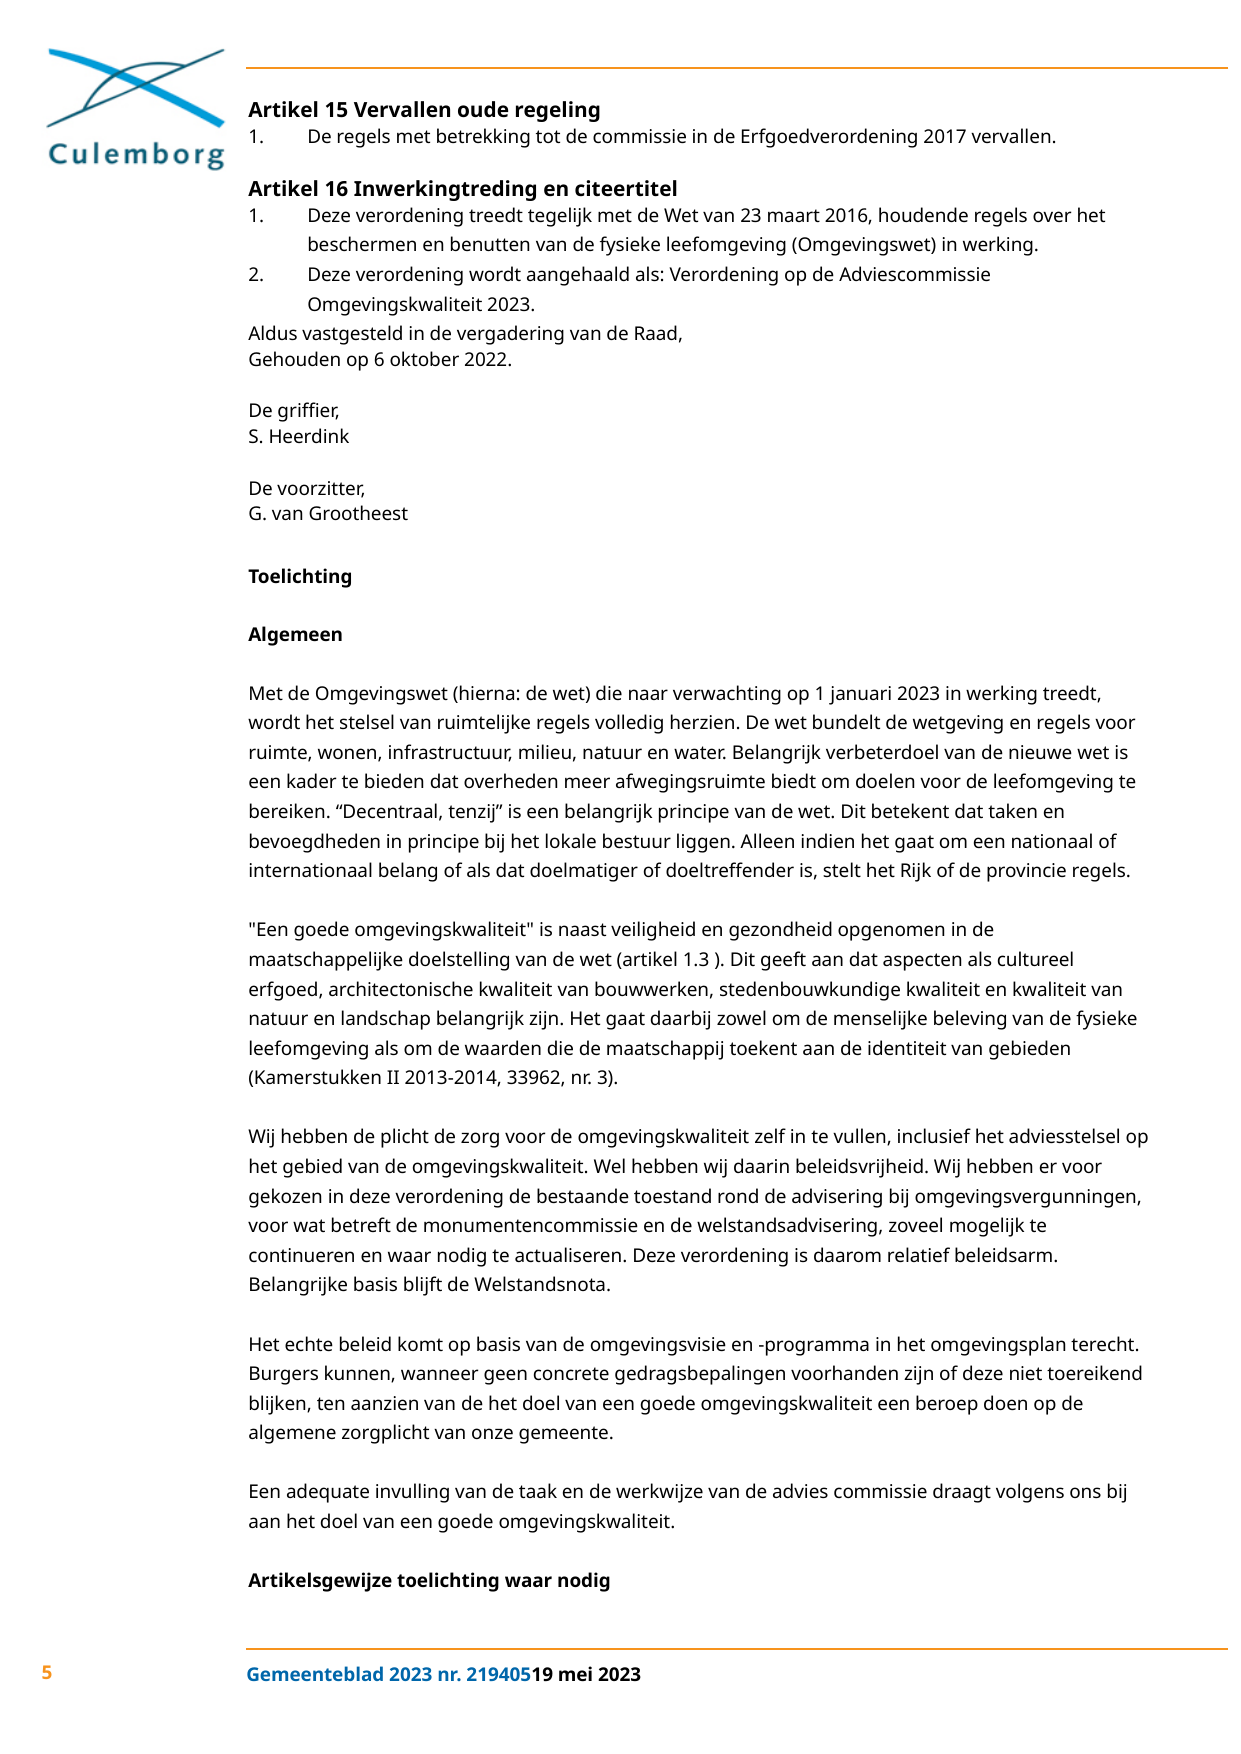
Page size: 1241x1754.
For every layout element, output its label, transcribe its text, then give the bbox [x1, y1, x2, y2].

text Algemeen [248, 621, 1152, 647]
text Toelichting [248, 552, 1152, 592]
text Het echte beleid komt op basis van de omgevingsvisie en -programma in het omgevingsplan terecht. Burgers kunnen, wanneer geen concrete gedragsbepalingen voorhanden zijn of deze niet toereikend blijken, ten aanzien van de het doel van een goede omgevingskwaliteit een beroep doen op de algemene zorgplicht van onze gemeente. [248, 1331, 1152, 1445]
list Deze verordening treedt tegelijk met de Wet van 23 maart 2016, houdende regels over het beschermen en benutten van de fysieke leefomgeving (Omgevingswet) in werking. [248, 202, 1152, 257]
text "Een goede omgevingskwaliteit" is naast veiligheid en gezondheid opgenomen in de maatschappelijke doelstelling van de wet (artikel 1.3 ). Dit geeft aan dat aspecten als cultureel erfgoed, architectonische kwaliteit van bouwwerken, stedenbouwkundige kwaliteit en kwaliteit van natuur en landschap belangrijk zijn. Het gaat daarbij zowel om de menselijke beleving van de fysieke leefomgeving als om de waarden die de maatschappij toekent aan de identiteit van gebieden (Kamerstukken II 2013-2014, 33962, nr. 3). [248, 917, 1152, 1090]
text S. Heerdink [248, 423, 1152, 449]
text Artikelsgewijze toelichting waar nodig [248, 1567, 1152, 1593]
list Deze verordening wordt aangehaald als: Verordening op de Adviescommissie Omgevingskwaliteit 2023. [248, 261, 1152, 317]
text Een adequate invulling van de taak en de werkwijze van de advies commissie draagt volgens ons bij aan het doel van een goede omgevingskwaliteit. [248, 1479, 1152, 1534]
text De voorzitter, [248, 475, 1152, 501]
text De griffier, [248, 398, 1152, 423]
text Gehouden op 6 oktober 2022. [248, 346, 1152, 372]
text Artikel 15 Vervallen oude regeling [248, 95, 1152, 123]
text G. van Grootheest [248, 501, 1152, 526]
text Aldus vastgesteld in de vergadering van de Raad, [248, 320, 1152, 346]
picture [41, 47, 231, 172]
text Met de Omgevingswet (hierna: de wet) die naar verwachting op 1 januari 2023 in werking treedt, wordt het stelsel van ruimtelijke regels volledig herzien. De wet bundelt de wetgeving en regels voor ruimte, wonen, infrastructuur, milieu, natuur en water. Belangrijk verbeterdoel van de nieuwe wet is een kader te bieden dat overheden meer afwegingsruimte biedt om doelen voor de leefomgeving te bereiken. “Decentraal, tenzij” is een belangrijk principe van de wet. Dit betekent dat taken en bevoegdheden in principe bij het lokale bestuur liggen. Alleen indien het gaat om een nationaal of internationaal belang of als dat doelmatiger of doeltreffender is, stelt het Rijk of de provincie regels. [248, 680, 1152, 883]
list De regels met betrekking tot de commissie in de Erfgoedverordening 2017 vervallen. [248, 123, 1152, 149]
text Wij hebben de plicht de zorg voor de omgevingskwaliteit zelf in te vullen, inclusief het adviesstelsel op het gebied van de omgevingskwaliteit. Wel hebben wij daarin beleidsvrijheid. Wij hebben er voor gekozen in deze verordening de bestaande toestand rond de advisering bij omgevingsvergunningen, voor wat betreft de monumentencommissie en de welstandsadvisering, zoveel mogelijk te continueren en waar nodig te actualiseren. Deze verordening is daarom relatief beleidsarm. Belangrijke basis blijft de Welstandsnota. [248, 1124, 1152, 1297]
text Artikel 16 Inwerkingtreding en citeertitel [248, 174, 1152, 202]
